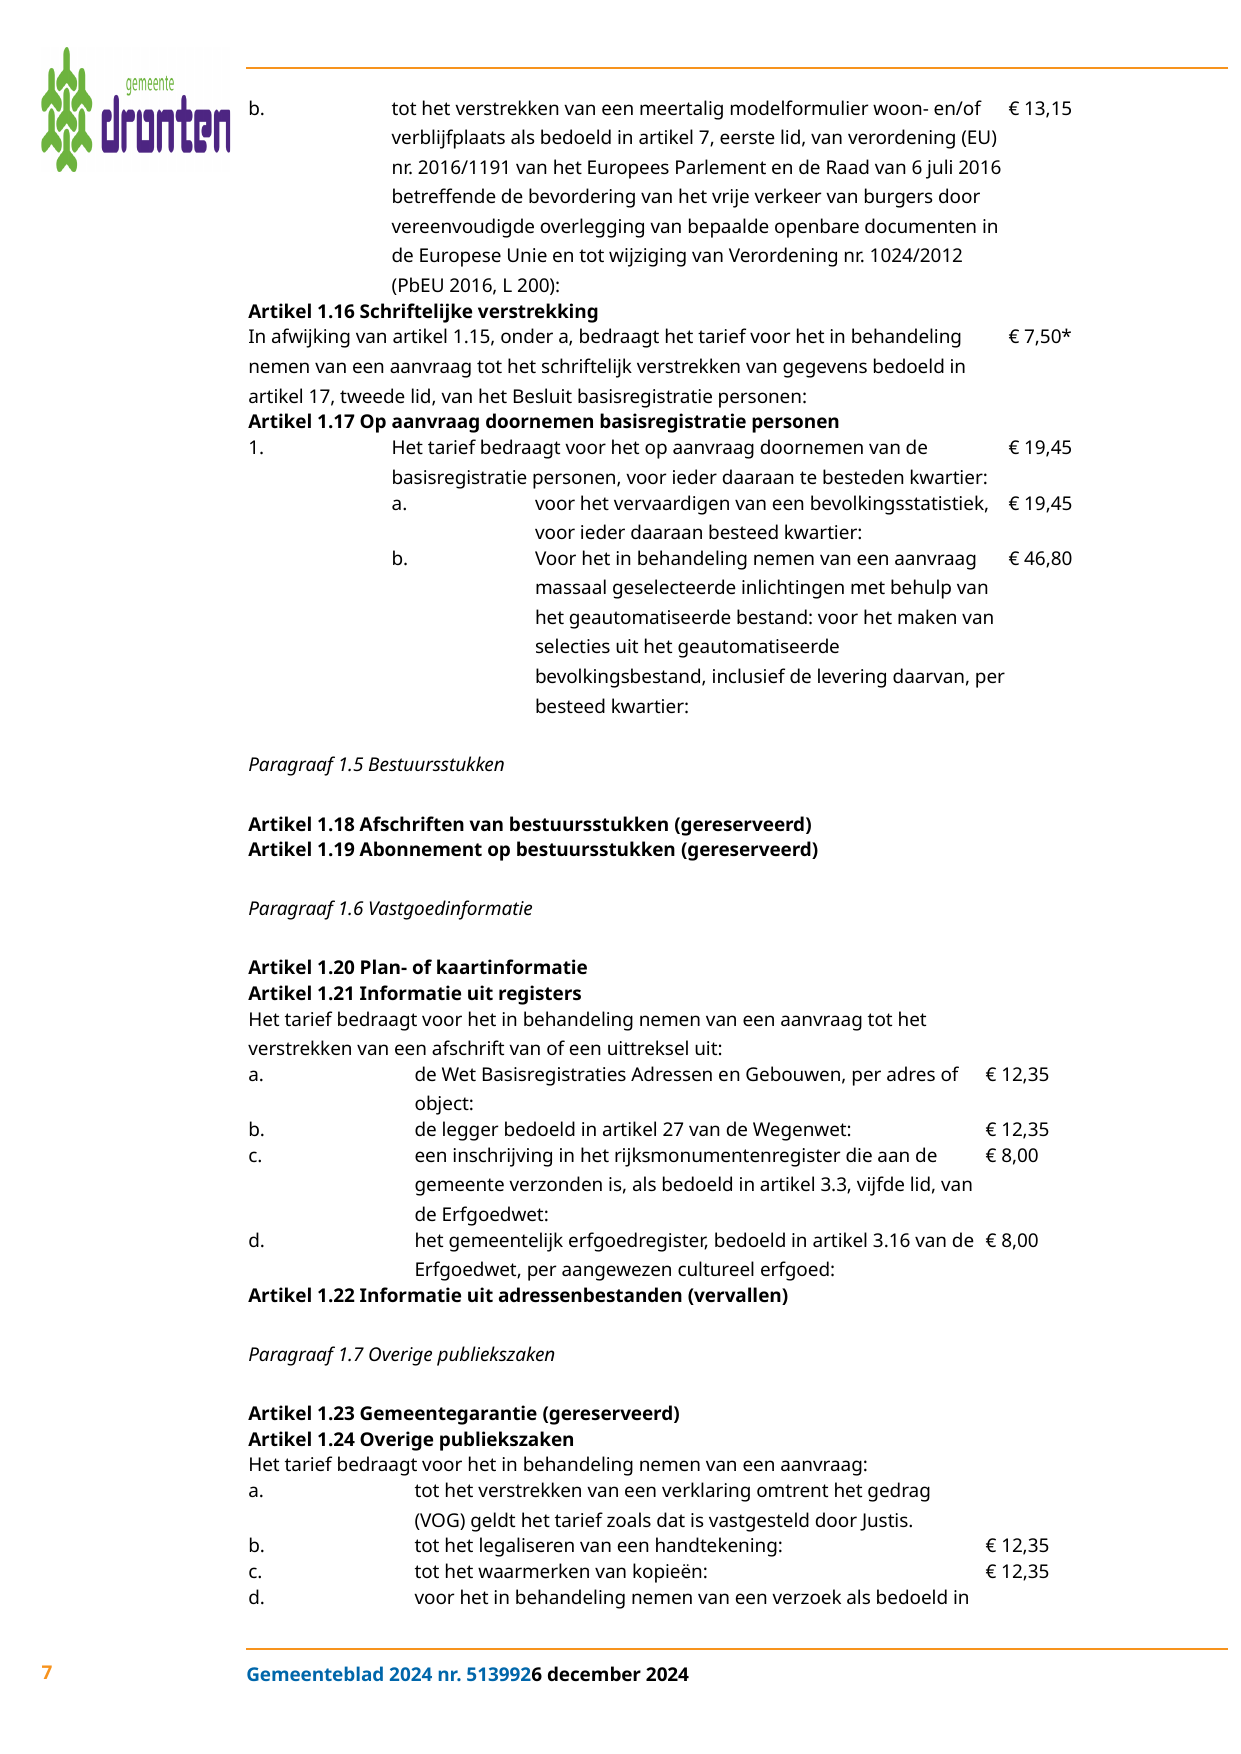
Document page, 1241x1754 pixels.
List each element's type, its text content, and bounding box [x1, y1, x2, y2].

table_cell a. [391, 490, 535, 545]
table_cell b. [248, 1116, 414, 1142]
table_cell Artikel 1.22 Informatie uit adressenbestanden (vervallen) [248, 1282, 985, 1308]
table_cell [248, 490, 391, 545]
table_cell Het tarief bedraagt voor het op aanvraag doornemen van de basisregistratie personen, voor ieder daaraan te besteden kwartier: [391, 434, 1008, 490]
table_cell tot het verstrekken van een verklaring omtrent het gedrag (VOG) geldt het tarief zoals dat is vastgesteld door Justis. [414, 1477, 985, 1533]
table_cell het gemeentelijk erfgoedregister, bedoeld in artikel 3.16 van de Erfgoedwet, per aangewezen cultureel erfgoed: [414, 1227, 985, 1282]
table_header Artikel 1.23 Gemeentegarantie (gereserveerd) [248, 1400, 985, 1426]
table_cell voor het vervaardigen van een bevolkingsstatistiek, voor ieder daaraan besteed kwartier: [535, 490, 1008, 545]
table_cell de Wet Basisregistraties Adressen en Gebouwen, per adres of object: [414, 1061, 985, 1116]
table_cell 1. [248, 434, 391, 490]
table_cell c. [248, 1142, 414, 1227]
table_cell tot het verstrekken van een meertalig modelformulier woon- en/of verblijfplaats als bedoeld in artikel 7, eerste lid, van verordening (EU) nr. 2016/1191 van het Europees Parlement en de Raad van 6 juli 2016 betreffende de bevordering van het vrije verkeer van burgers door vereenvoudigde overlegging van bepaalde openbare documenten in de Europese Unie en tot wijziging van Verordening nr. 1024/2012 (PbEU 2016, L 200): [391, 95, 1008, 298]
table_cell [1008, 298, 1152, 324]
table_cell [985, 1452, 1152, 1477]
table_cell [985, 1426, 1152, 1452]
table_cell € 12,35 [985, 1116, 1152, 1142]
table_cell € 12,35 [985, 1061, 1152, 1116]
table_cell [985, 1584, 1152, 1610]
text Paragraaf 1.6 Vastgoedinformatie [248, 895, 1152, 921]
table_cell c. [248, 1558, 414, 1584]
table_cell [985, 1477, 1152, 1533]
table_cell a. [248, 1061, 414, 1116]
table_cell Voor het in behandeling nemen van een aanvraag massaal geselecteerde inlichtingen met behulp van het geautomatiseerde bestand: voor het maken van selecties uit het geautomatiseerde bevolkingsbestand, inclusief de levering daarvan, per besteed kwartier: [535, 545, 1008, 719]
table_cell € 19,45 [1008, 490, 1152, 545]
table_cell b. [391, 545, 535, 719]
table_cell tot het legaliseren van een handtekening: [414, 1533, 985, 1558]
table_cell de legger bedoeld in artikel 27 van de Wegenwet: [414, 1116, 985, 1142]
table_header [954, 811, 1152, 836]
table_header [985, 1400, 1152, 1426]
table_cell d. [248, 1584, 414, 1610]
table_cell € 19,45 [1008, 434, 1152, 490]
text Paragraaf 1.5 Bestuursstukken [248, 751, 1152, 777]
table_cell b. [248, 95, 391, 298]
table_cell [248, 545, 391, 719]
table_cell € 12,35 [985, 1558, 1152, 1584]
text Paragraaf 1.7 Overige publiekszaken [248, 1341, 1152, 1367]
table_cell [954, 836, 1152, 862]
table_cell € 7,50* [1008, 324, 1152, 409]
picture [41, 47, 231, 172]
table_cell [985, 980, 1152, 1006]
table_cell € 8,00 [985, 1142, 1152, 1227]
table_cell Artikel 1.24 Overige publiekszaken [248, 1426, 985, 1452]
table_cell Het tarief bedraagt voor het in behandeling nemen van een aanvraag: [248, 1452, 985, 1477]
table_cell b. [248, 1533, 414, 1558]
table_header Artikel 1.18 Afschriften van bestuursstukken (gereserveerd) [248, 811, 954, 836]
table_cell [1008, 409, 1152, 434]
table_cell € 8,00 [985, 1227, 1152, 1282]
table_cell € 12,35 [985, 1533, 1152, 1558]
table_cell In afwijking van artikel 1.15, onder a, bedraagt het tarief voor het in behandeling nemen van een aanvraag tot het schriftelijk verstrekken van gegevens bedoeld in artikel 17, tweede lid, van het Besluit basisregistratie personen: [248, 324, 1008, 409]
table_cell Artikel 1.16 Schriftelijke verstrekking [248, 298, 1008, 324]
table_header [985, 954, 1152, 980]
table_cell € 46,80 [1008, 545, 1152, 719]
table_cell d. [248, 1227, 414, 1282]
table_cell voor het in behandeling nemen van een verzoek als bedoeld in [414, 1584, 985, 1610]
table_cell Artikel 1.17 Op aanvraag doornemen basisregistratie personen [248, 409, 1008, 434]
table_cell [985, 1006, 1152, 1061]
table_header Artikel 1.20 Plan- of kaartinformatie [248, 954, 985, 980]
table_cell € 13,15 [1008, 95, 1152, 298]
table_cell a. [248, 1477, 414, 1533]
table_cell Artikel 1.21 Informatie uit registers [248, 980, 985, 1006]
table_cell [985, 1282, 1152, 1308]
table_cell Het tarief bedraagt voor het in behandeling nemen van een aanvraag tot het verstrekken van een afschrift van of een uittreksel uit: [248, 1006, 985, 1061]
table_cell tot het waarmerken van kopieën: [414, 1558, 985, 1584]
table_cell een inschrijving in het rijksmonumentenregister die aan de gemeente verzonden is, als bedoeld in artikel 3.3, vijfde lid, van de Erfgoedwet: [414, 1142, 985, 1227]
table_cell Artikel 1.19 Abonnement op bestuursstukken (gereserveerd) [248, 836, 954, 862]
